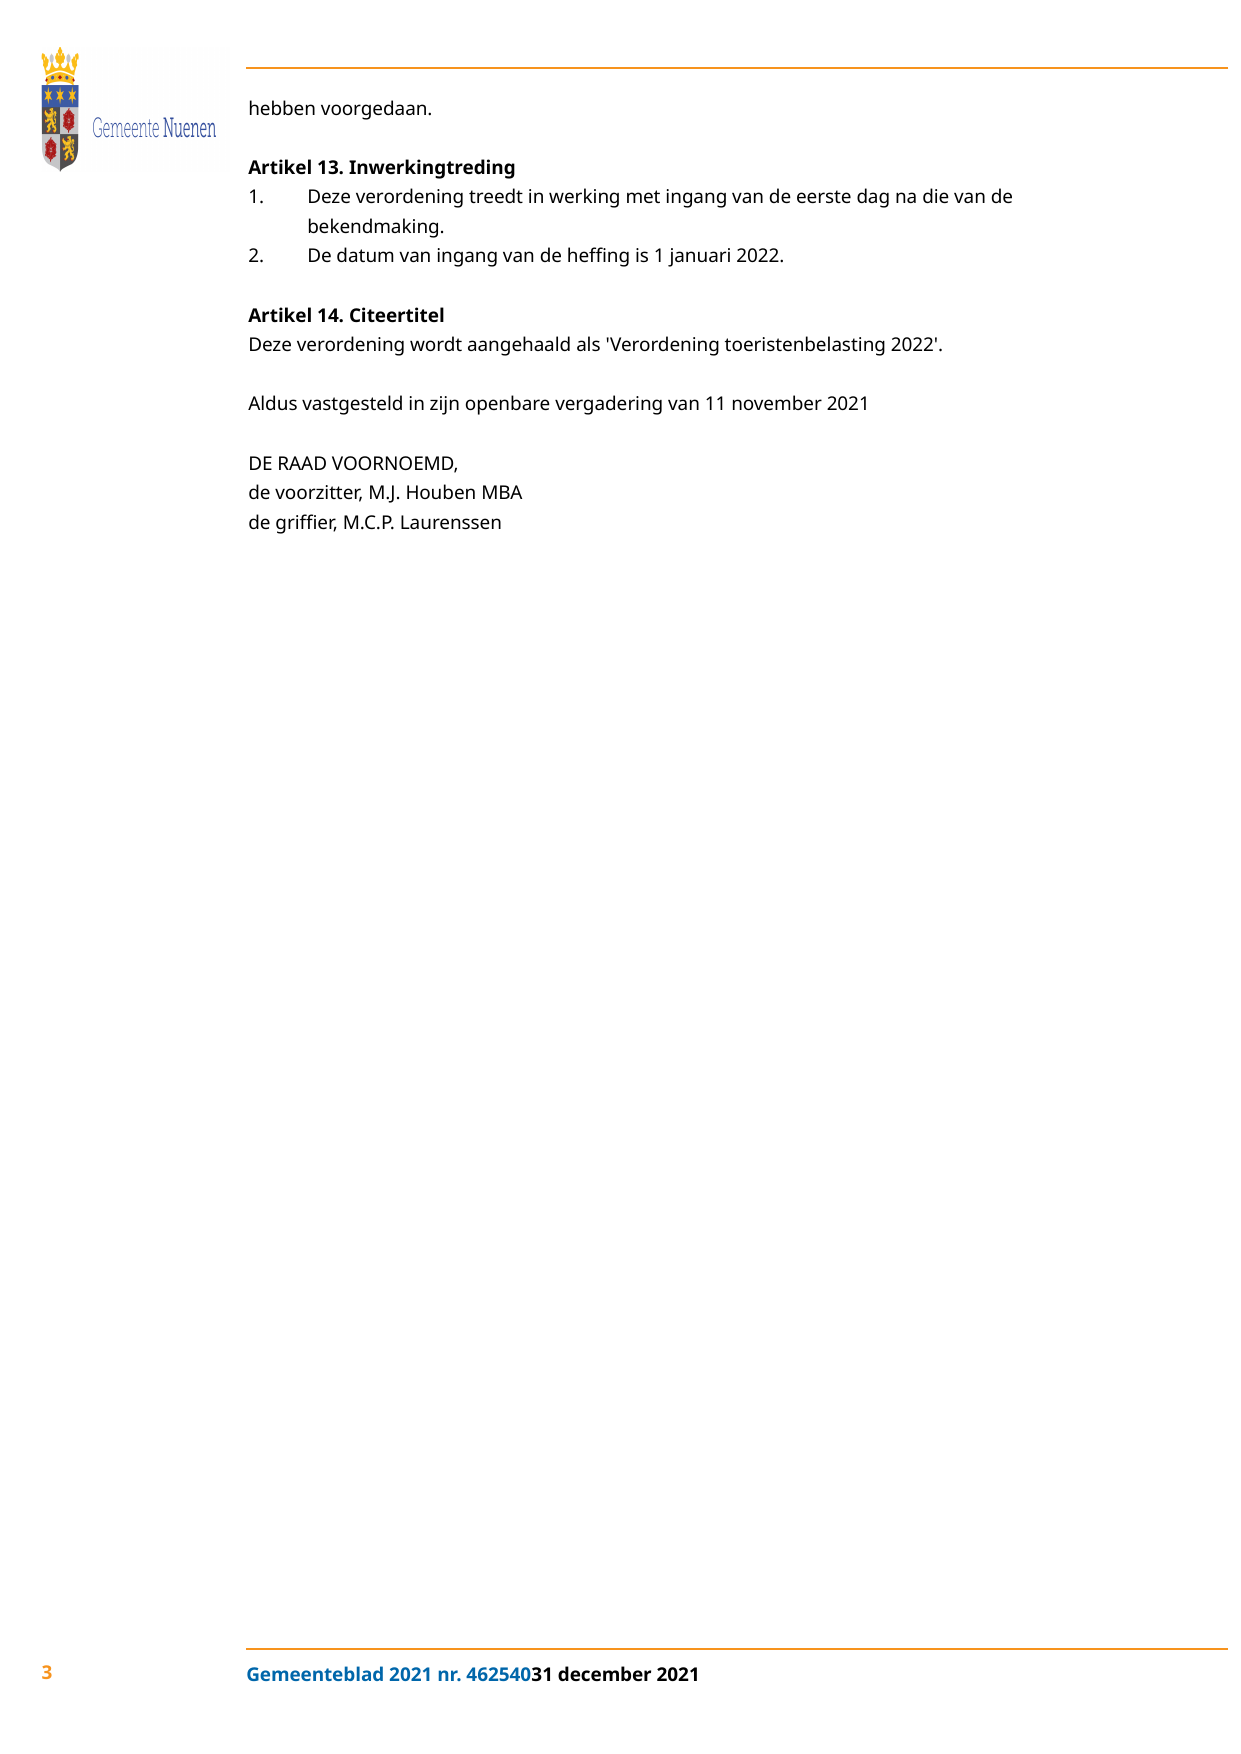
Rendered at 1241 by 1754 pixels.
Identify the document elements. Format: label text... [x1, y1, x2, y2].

picture [41, 47, 231, 172]
text Artikel 13. Inwerkingtreding [248, 154, 1152, 180]
text Artikel 14. Citeertitel [248, 302, 1152, 328]
list De datum van ingang van de heffing is 1 januari 2022. [248, 243, 1152, 268]
text de griffier, M.C.P. Laurenssen [248, 509, 1152, 535]
text de voorzitter, M.J. Houben MBA [248, 479, 1152, 505]
text Deze verordening wordt aangehaald als 'Verordening toeristenbelasting 2022'. [248, 331, 1152, 357]
text DE RAAD VOORNOEMD, [248, 450, 1152, 476]
text hebben voorgedaan. [248, 95, 1152, 121]
text Aldus vastgesteld in zijn openbare vergadering van 11 november 2021 [248, 391, 1152, 416]
list Deze verordening treedt in werking met ingang van de eerste dag na die van de bekendmaking. [248, 183, 1152, 239]
